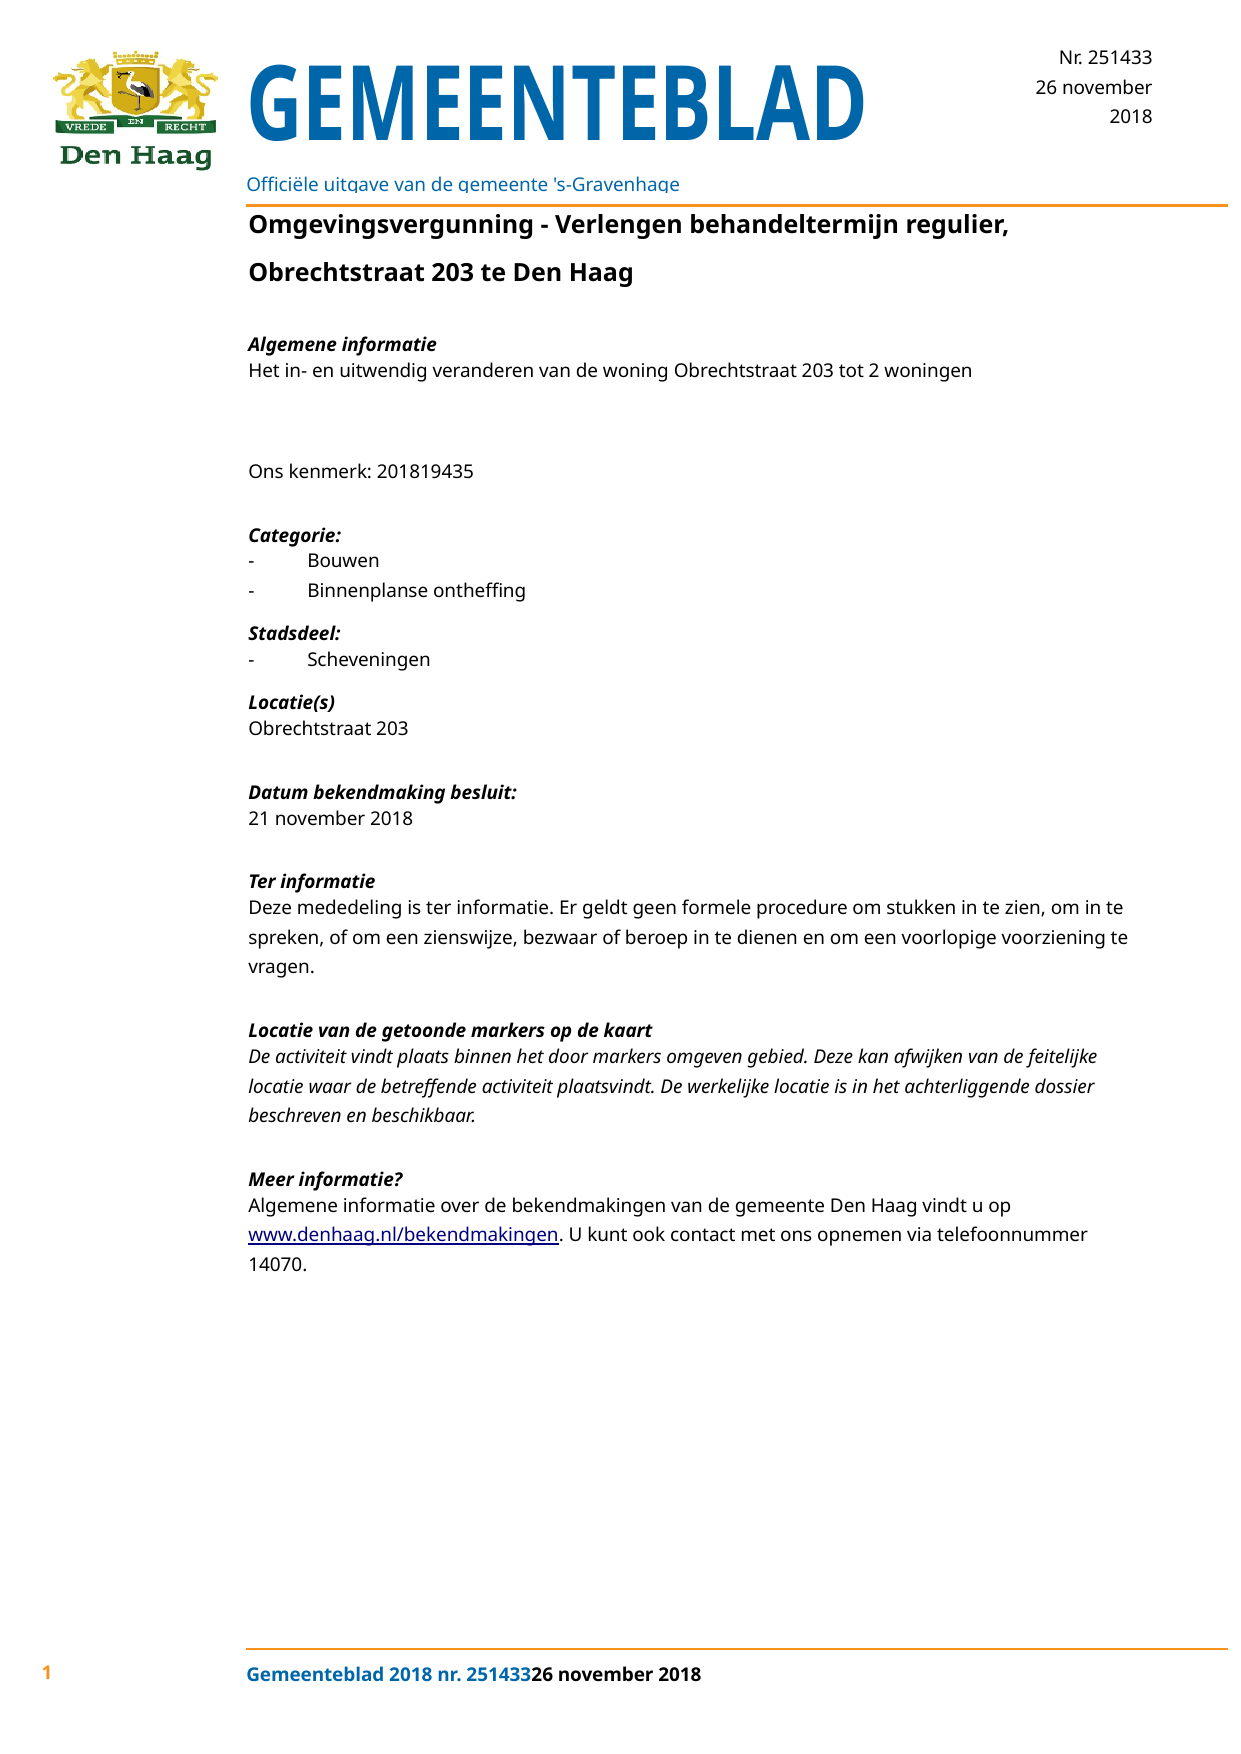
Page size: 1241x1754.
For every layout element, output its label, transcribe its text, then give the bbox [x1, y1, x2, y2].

text De activiteit vindt plaats binnen het door markers omgeven gebied. Deze kan afwijken van de feitelijke locatie waar de betreffende activiteit plaatsvindt. De werkelijke locatie is in het achterliggende dossier beschreven en beschikbaar. [248, 1043, 1152, 1128]
text 21 november 2018 [248, 805, 1152, 830]
picture [41, 47, 231, 172]
text Ons kenmerk: 201819435 [248, 458, 1152, 484]
text Stadsdeel: [248, 620, 1152, 646]
text Omgevingsvergunning - Verlengen behandeltermijn regulier, Obrechtstraat 203 te Den Haag [248, 207, 1152, 288]
list Binnenplanse ontheffing [248, 577, 1152, 603]
text Locatie van de getoonde markers op de kaart [248, 1017, 1152, 1043]
text Obrechtstraat 203 [248, 715, 1152, 741]
text Locatie(s) [248, 689, 1152, 715]
list Bouwen [248, 548, 1152, 573]
text Meer informatie? [248, 1166, 1152, 1192]
text Ter informatie [248, 869, 1152, 894]
text Algemene informatie [248, 331, 1152, 357]
text Algemene informatie over de bekendmakingen van de gemeente Den Haag vindt u op www.denhaag.nl/bekendmakingen. U kunt ook contact met ons opnemen via telefoonnummer 14070. [248, 1192, 1152, 1277]
text Categorie: [248, 522, 1152, 548]
text Deze mededeling is ter informatie. Er geldt geen formele procedure om stukken in te zien, om in te spreken, of om een zienswijze, bezwaar of beroep in te dienen en om een voorlopige voorziening te vragen. [248, 894, 1152, 979]
list Scheveningen [248, 646, 1152, 672]
text Het in- en uitwendig veranderen van de woning Obrechtstraat 203 tot 2 woningen [248, 357, 1152, 383]
text Datum bekendmaking besluit: [248, 779, 1152, 805]
